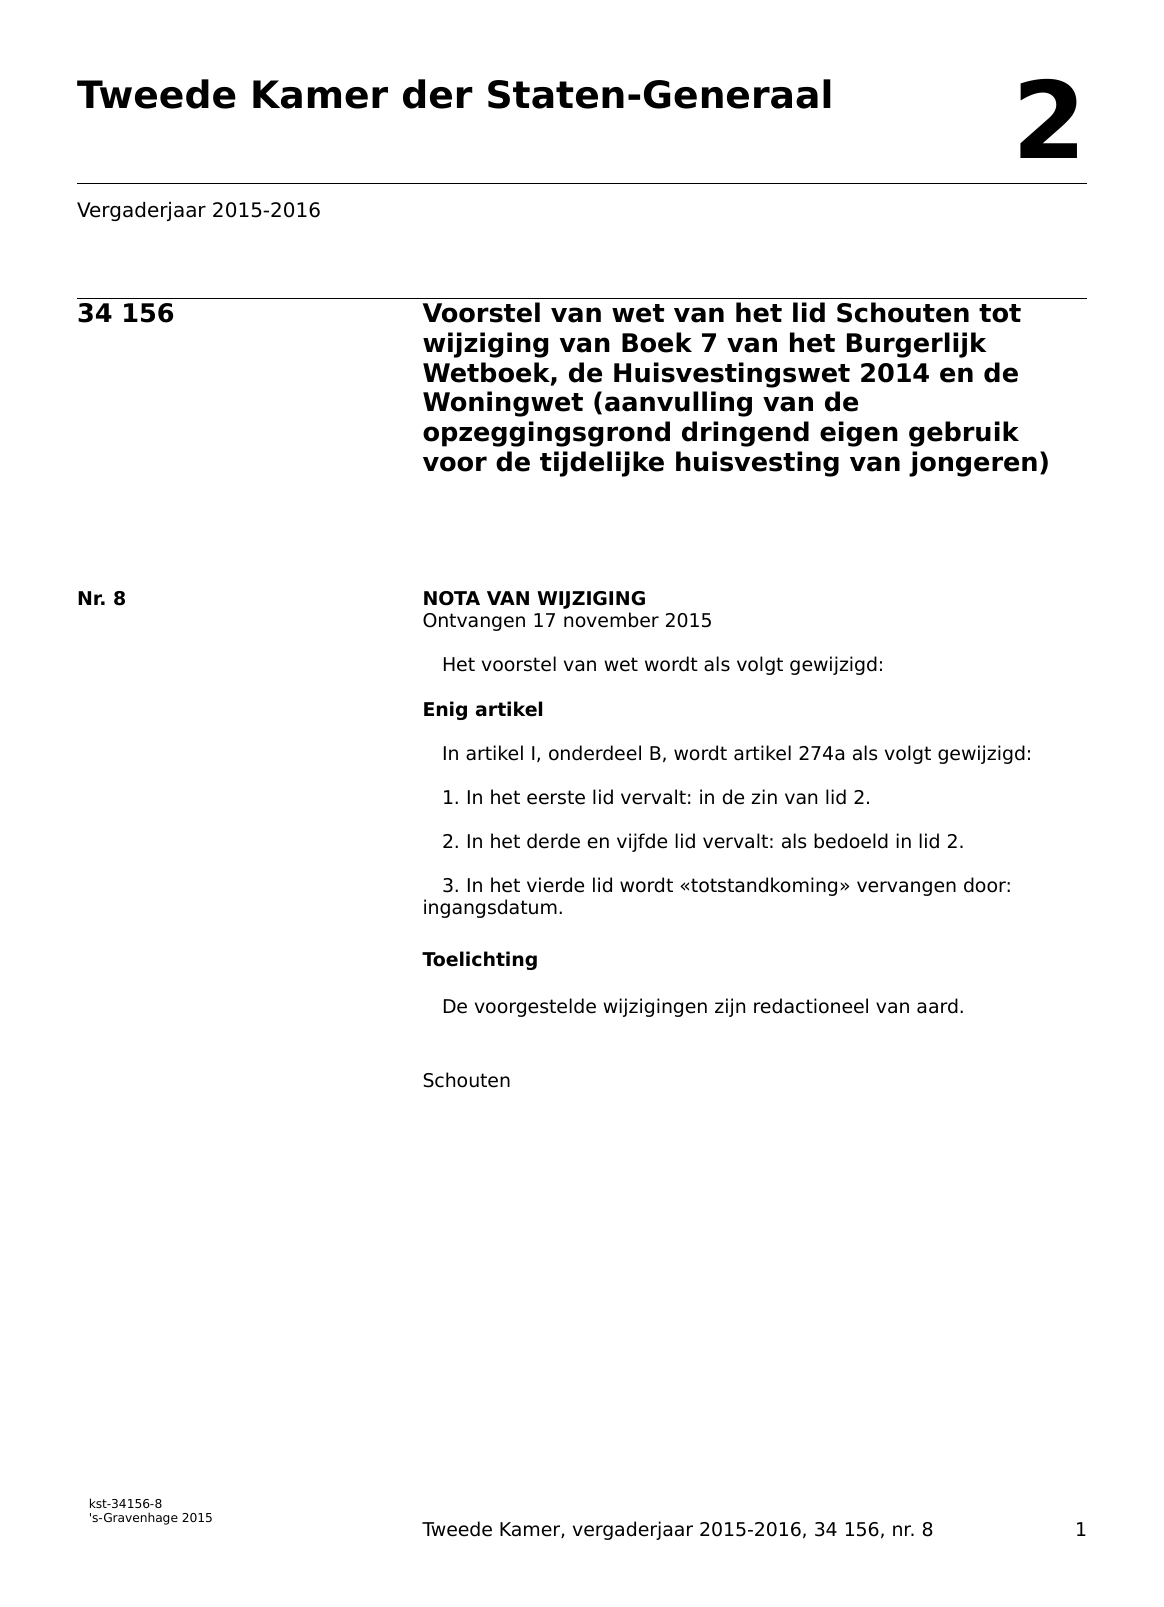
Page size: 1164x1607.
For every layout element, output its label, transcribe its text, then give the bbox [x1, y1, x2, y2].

text 1. In het eerste lid vervalt: in de zin van lid 2. [422, 787, 1087, 809]
text 3. In het vierde lid wordt «totstandkoming» vervangen door: ingangsdatum. [422, 875, 1087, 919]
text 2. In het derde en vijfde lid vervalt: als bedoeld in lid 2. [422, 831, 1087, 853]
subtitle Toelichting [422, 949, 1087, 971]
table_header Tweede Kamer der Staten-Generaal [77, 59, 886, 183]
subtitle Enig artikel [422, 698, 1087, 720]
text Het voorstel van wet wordt als volgt gewijzigd: [422, 654, 1087, 676]
text In artikel I, onderdeel B, wordt artikel 274a als volgt gewijzigd: [422, 743, 1087, 764]
table_header 2 [886, 59, 1087, 183]
text Schouten [422, 1048, 1087, 1092]
text Ontvangen 17 november 2015 [422, 610, 1087, 632]
text kst-34156-8 [88, 1497, 323, 1511]
table_cell Vergaderjaar 2015-2016 [77, 184, 1087, 298]
subtitle 34 156 Voorstel van wet van het lid Schouten tot wijziging van Boek 7 van het Burgerlijk Wetboek, de Huisvestingswet 2014 en de Woningwet (aanvulling van de opzeggingsgrond dringend eigen gebruik voor de tijdelijke huisvesting van jongeren) [77, 299, 1087, 477]
text De voorgestelde wijzigingen zijn redactioneel van aard. [422, 996, 1087, 1018]
text 's-Gravenhage 2015 [88, 1511, 323, 1525]
subtitle Nr. 8 NOTA VAN WIJZIGING [77, 588, 1087, 610]
